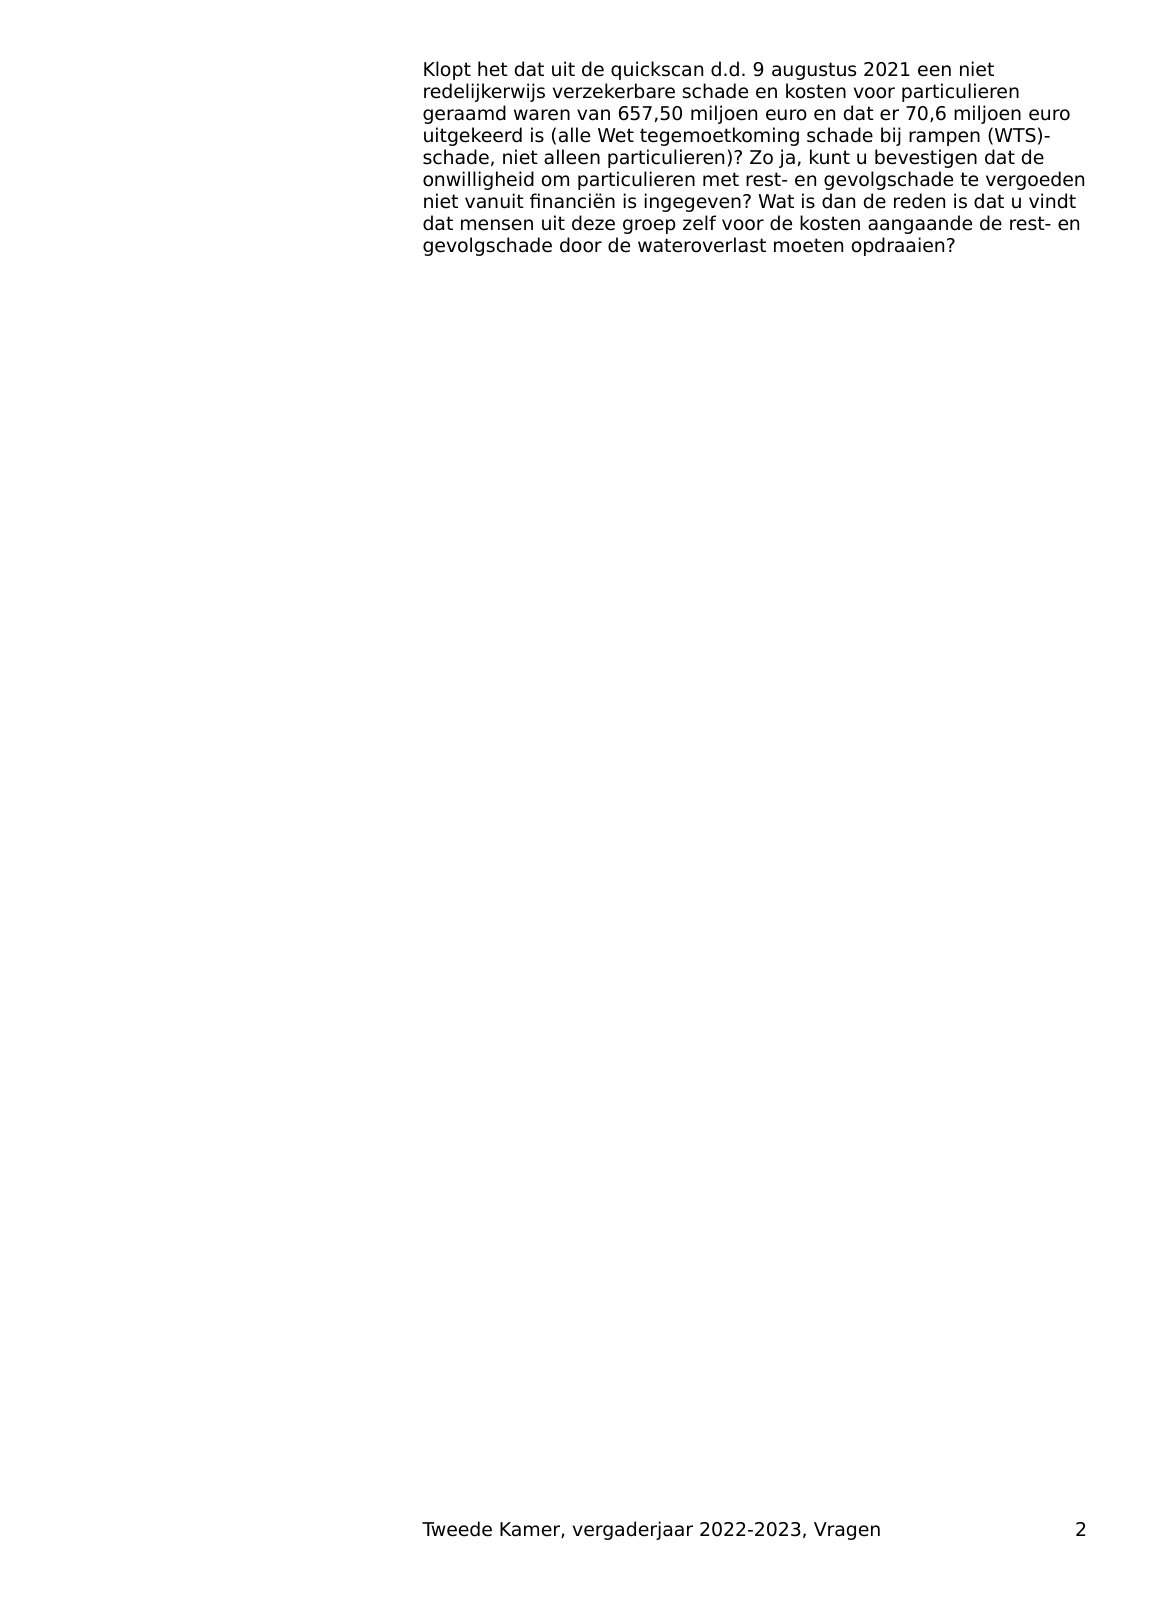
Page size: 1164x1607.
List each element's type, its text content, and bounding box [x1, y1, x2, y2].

text Klopt het dat uit de quickscan d.d. 9 augustus 2021 een niet redelijkerwijs verzekerbare schade en kosten voor particulieren geraamd waren van 657,50 miljoen euro en dat er 70,6 miljoen euro uitgekeerd is (alle Wet tegemoetkoming schade bij rampen (WTS)- schade, niet alleen particulieren)? Zo ja, kunt u bevestigen dat de onwilligheid om particulieren met rest- en gevolgschade te vergoeden niet vanuit financiën is ingegeven? Wat is dan de reden is dat u vindt dat mensen uit deze groep zelf voor de kosten aangaande de rest- en gevolgschade door de wateroverlast moeten opdraaien? [422, 59, 1087, 257]
